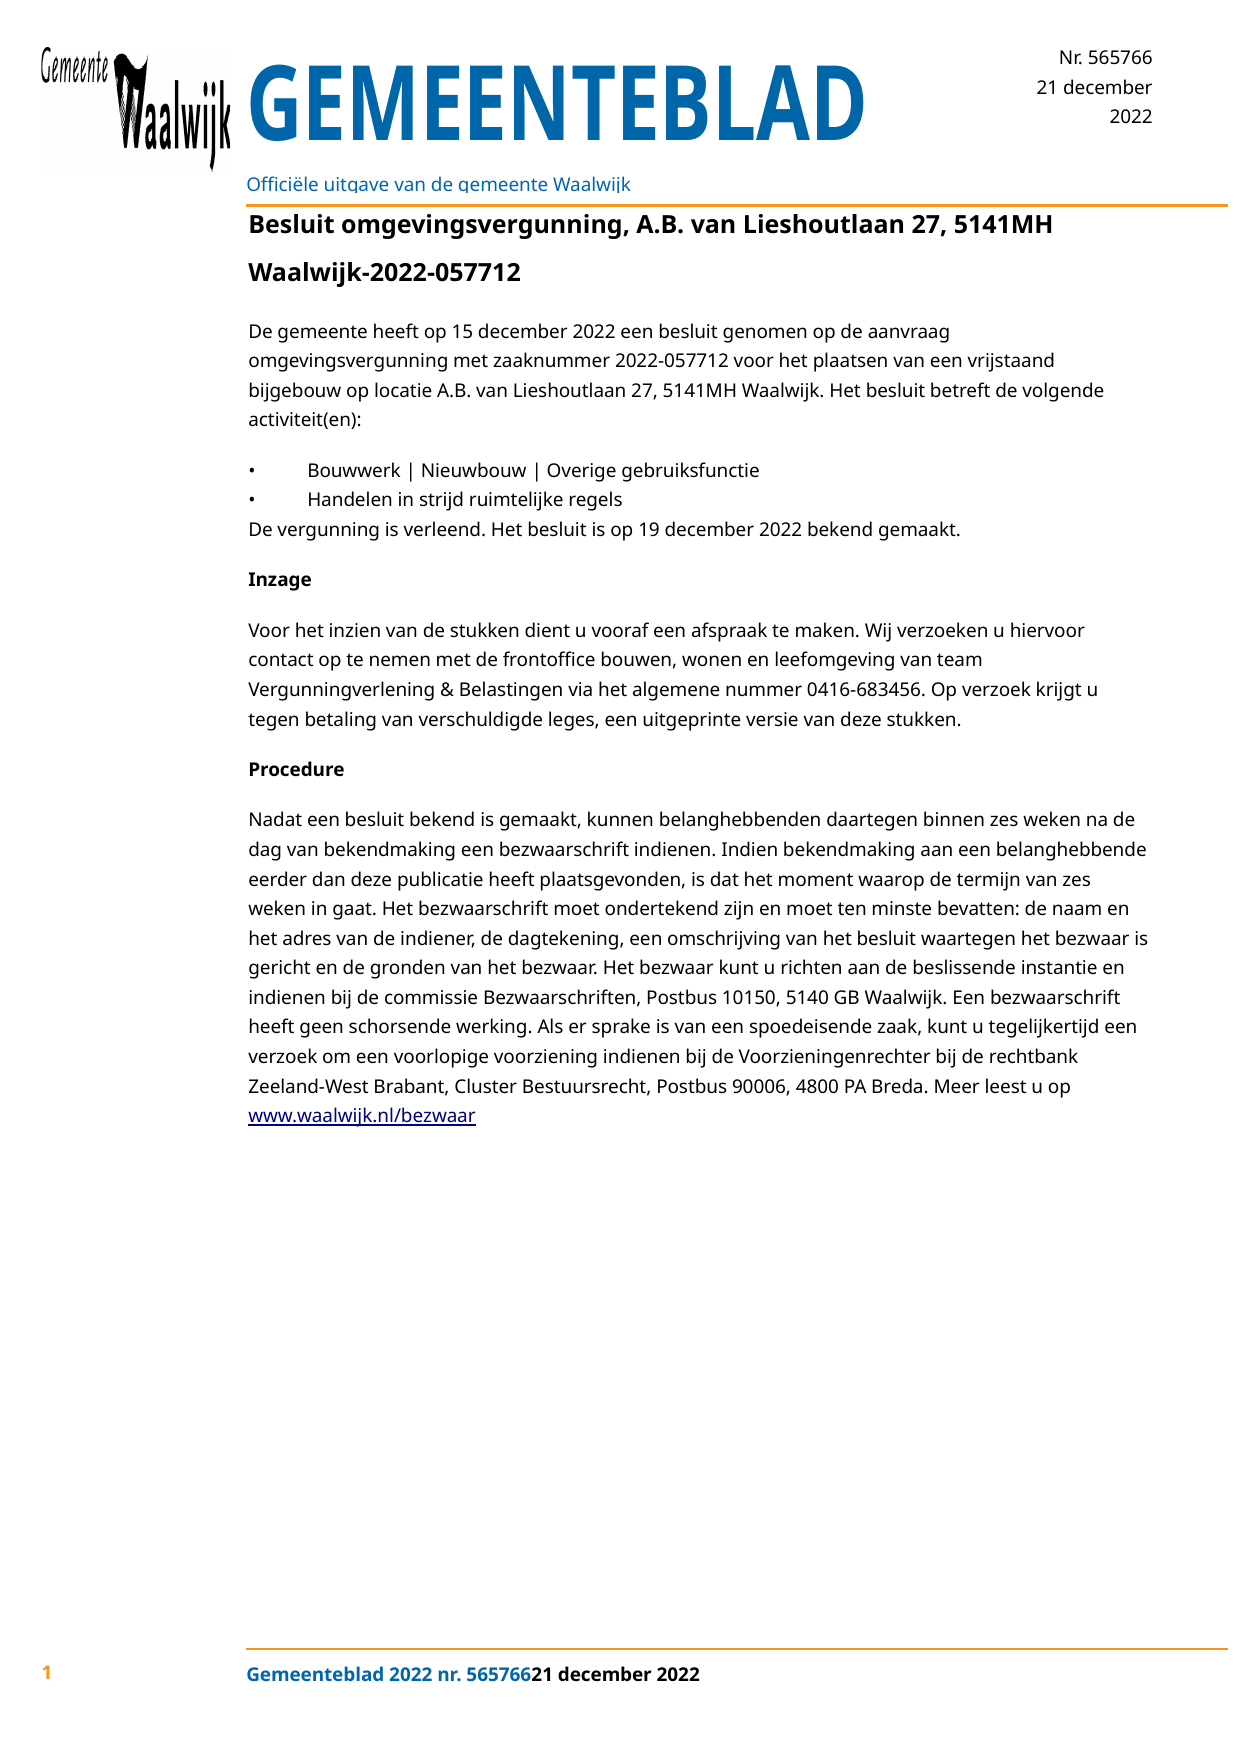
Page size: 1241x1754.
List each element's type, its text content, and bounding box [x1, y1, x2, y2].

list Bouwwerk | Nieuwbouw | Overige gebruiksfunctie [248, 457, 1152, 483]
text De vergunning is verleend. Het besluit is op 19 december 2022 bekend gemaakt. [248, 516, 1152, 542]
picture [41, 47, 231, 172]
text Besluit omgevingsvergunning, A.B. van Lieshoutlaan 27, 5141MH Waalwijk-2022-057712 [248, 207, 1152, 288]
list Handelen in strijd ruimtelijke regels [248, 487, 1152, 512]
text Procedure [248, 756, 1152, 782]
text Nadat een besluit bekend is gemaakt, kunnen belanghebbenden daartegen binnen zes weken na de dag van bekendmaking een bezwaarschrift indienen. Indien bekendmaking aan een belanghebbende eerder dan deze publicatie heeft plaatsgevonden, is dat het moment waarop de termijn van zes weken in gaat. Het bezwaarschrift moet ondertekend zijn en moet ten minste bevatten: de naam en het adres van de indiener, de dagtekening, een omschrijving van het besluit waartegen het bezwaar is gericht en de gronden van het bezwaar. Het bezwaar kunt u richten aan de beslissende instantie en indienen bij de commissie Bezwaarschriften, Postbus 10150, 5140 GB Waalwijk. Een bezwaarschrift heeft geen schorsende werking. Als er sprake is van een spoedeisende zaak, kunt u tegelijkertijd een verzoek om een voorlopige voorziening indienen bij de Voorzieningenrechter bij de rechtbank Zeeland-West Brabant, Cluster Bestuursrecht, Postbus 90006, 4800 PA Breda. Meer leest u op www.waalwijk.nl/bezwaar [248, 807, 1152, 1128]
text De gemeente heeft op 15 december 2022 een besluit genomen op de aanvraag omgevingsvergunning met zaaknummer 2022-057712 voor het plaatsen van een vrijstaand bijgebouw op locatie A.B. van Lieshoutlaan 27, 5141MH Waalwijk. Het besluit betreft de volgende activiteit(en): [248, 318, 1152, 432]
text Inzage [248, 567, 1152, 592]
text Voor het inzien van de stukken dient u vooraf een afspraak te maken. Wij verzoeken u hiervoor contact op te nemen met de frontoffice bouwen, wonen en leefomgeving van team Vergunningverlening & Belastingen via het algemene nummer 0416-683456. Op verzoek krijgt u tegen betaling van verschuldigde leges, een uitgeprinte versie van deze stukken. [248, 617, 1152, 732]
